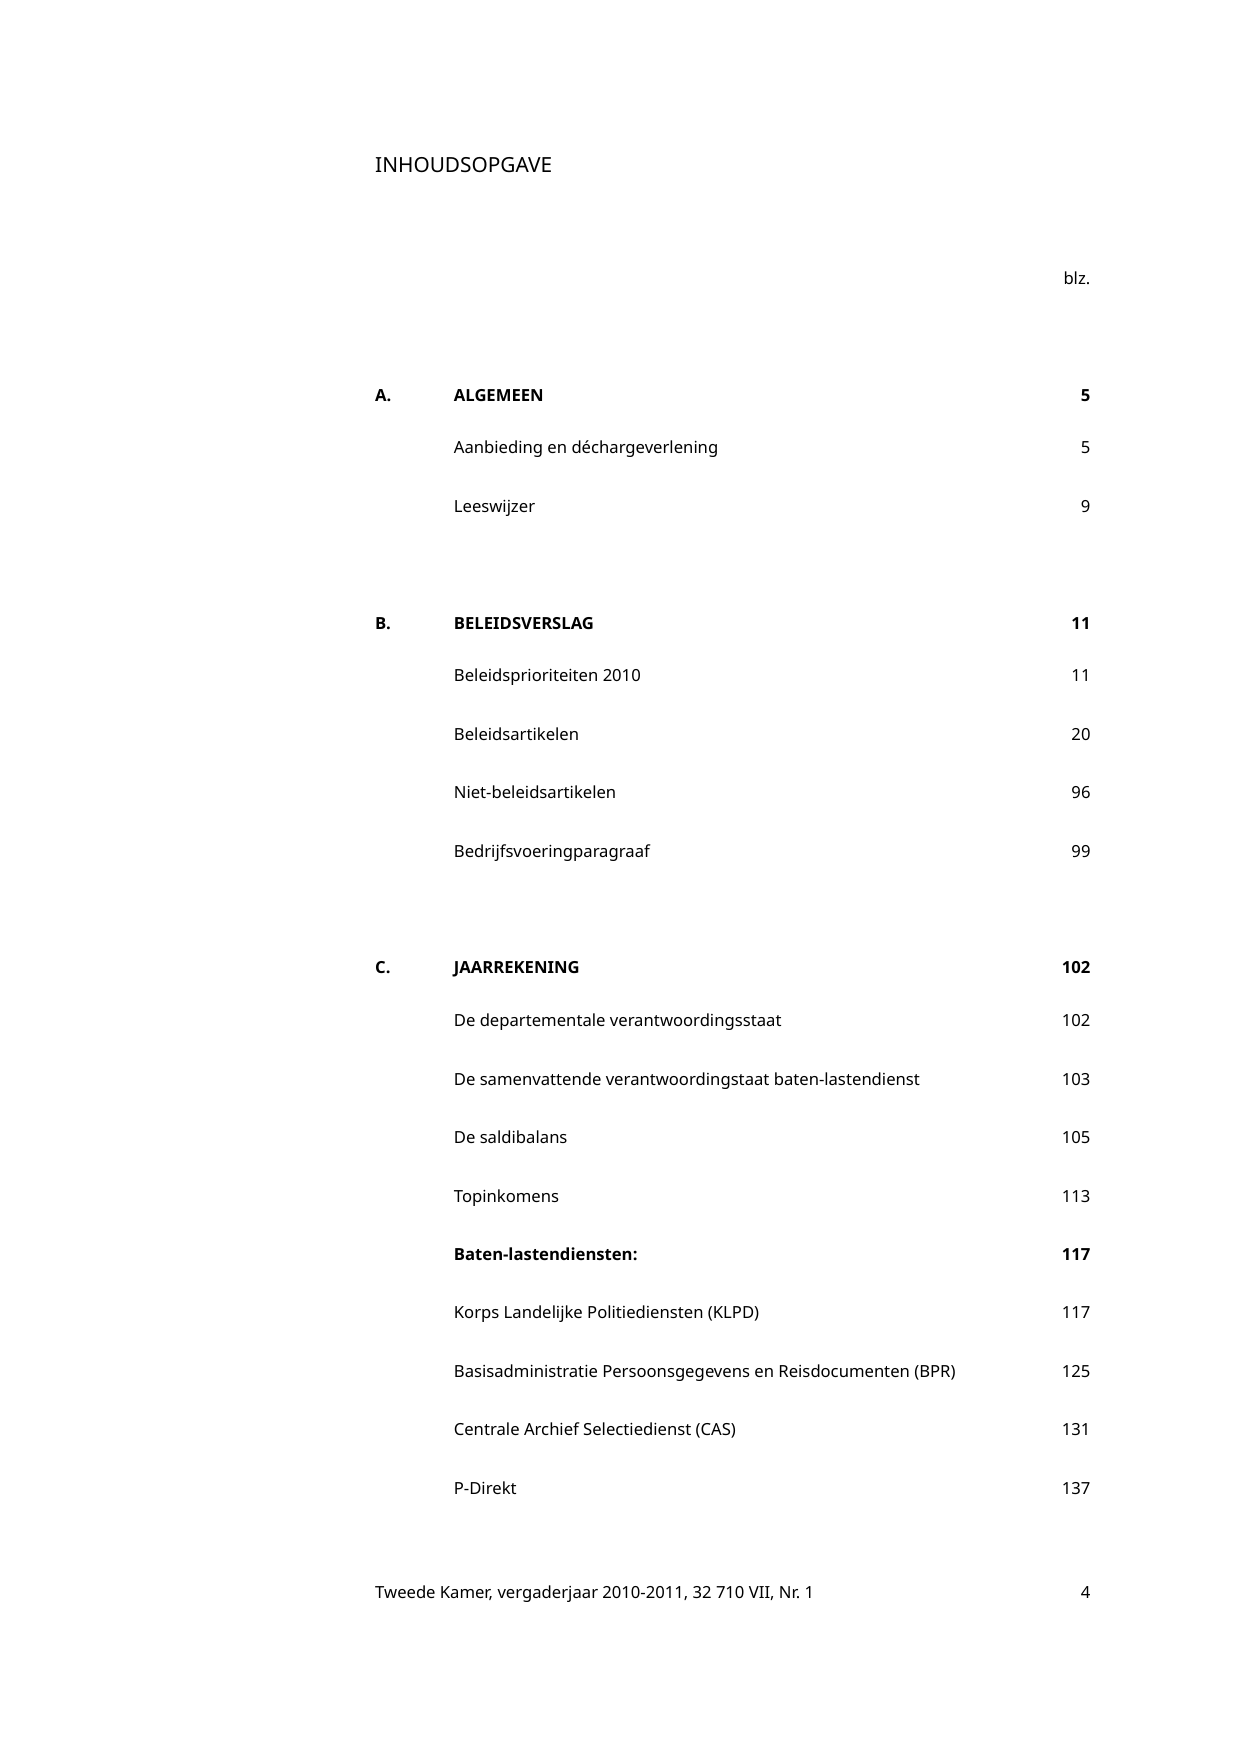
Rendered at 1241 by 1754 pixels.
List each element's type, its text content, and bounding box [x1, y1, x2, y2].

table_cell [375, 839, 454, 898]
table_cell [375, 1360, 454, 1418]
table_cell [375, 436, 454, 494]
table_cell [375, 664, 454, 722]
subtitle INHOUDSOPGAVE [375, 150, 1090, 178]
table_cell 5 [1026, 383, 1090, 436]
table_cell A. [375, 383, 454, 436]
table_cell 103 [1026, 1067, 1090, 1126]
table_cell [375, 1009, 454, 1067]
table_cell 105 [1026, 1126, 1090, 1184]
table_cell 99 [1026, 839, 1090, 898]
table_cell 125 [1026, 1360, 1090, 1418]
table_cell 117 [1026, 1243, 1090, 1301]
table_cell [375, 723, 454, 781]
table_cell De saldibalans [454, 1126, 1026, 1184]
table_cell Leeswijzer [454, 494, 1026, 553]
table_cell [375, 494, 454, 553]
table_cell JAARREKENING [454, 956, 1026, 1009]
table_cell [454, 325, 1026, 383]
table_cell De departementale verantwoordingsstaat [454, 1009, 1026, 1067]
table_cell Basisadministratie Persoonsgegevens en Reisdocumenten (BPR) [454, 1360, 1026, 1418]
table_cell Baten-lastendiensten: [454, 1243, 1026, 1301]
table_cell 5 [1026, 436, 1090, 494]
table_cell Niet-beleidsartikelen [454, 781, 1026, 839]
table_cell [375, 1243, 454, 1301]
table_cell P-Direkt [454, 1476, 1026, 1535]
table_cell 137 [1026, 1476, 1090, 1535]
table_header [454, 266, 1026, 325]
table_cell ALGEMEEN [454, 383, 1026, 436]
table_cell Beleidsartikelen [454, 723, 1026, 781]
table_cell Korps Landelijke Politiediensten (KLPD) [454, 1301, 1026, 1359]
table_cell 117 [1026, 1301, 1090, 1359]
table_cell Topinkomens [454, 1184, 1026, 1243]
table_cell 102 [1026, 1009, 1090, 1067]
table_cell Centrale Archief Selectiedienst (CAS) [454, 1418, 1026, 1476]
table_cell C. [375, 956, 454, 1009]
table_cell [375, 1476, 454, 1535]
table_cell [375, 1184, 454, 1243]
table_cell [375, 898, 454, 956]
table_cell De samenvattende verantwoordingstaat baten-lastendienst [454, 1067, 1026, 1126]
table_cell 113 [1026, 1184, 1090, 1243]
table_cell [375, 1067, 454, 1126]
table_cell 11 [1026, 664, 1090, 722]
table_cell [375, 553, 454, 611]
table_cell [375, 1418, 454, 1476]
table_cell [454, 898, 1026, 956]
table_header [375, 266, 454, 325]
table_cell B. [375, 611, 454, 664]
table_cell [1026, 553, 1090, 611]
table_cell Beleidsprioriteiten 2010 [454, 664, 1026, 722]
table_cell Aanbieding en déchargeverlening [454, 436, 1026, 494]
table_cell 9 [1026, 494, 1090, 553]
table_cell [375, 1301, 454, 1359]
table_cell BELEIDSVERSLAG [454, 611, 1026, 664]
table_cell [1026, 325, 1090, 383]
table_cell 96 [1026, 781, 1090, 839]
table_cell 20 [1026, 723, 1090, 781]
table_cell [375, 781, 454, 839]
table_header blz. [1026, 266, 1090, 325]
table_cell 131 [1026, 1418, 1090, 1476]
table_cell [375, 325, 454, 383]
table_cell [454, 553, 1026, 611]
table_cell [375, 1126, 454, 1184]
table_cell Bedrijfsvoeringparagraaf [454, 839, 1026, 898]
table_cell 11 [1026, 611, 1090, 664]
table_cell [1026, 898, 1090, 956]
table_cell 102 [1026, 956, 1090, 1009]
